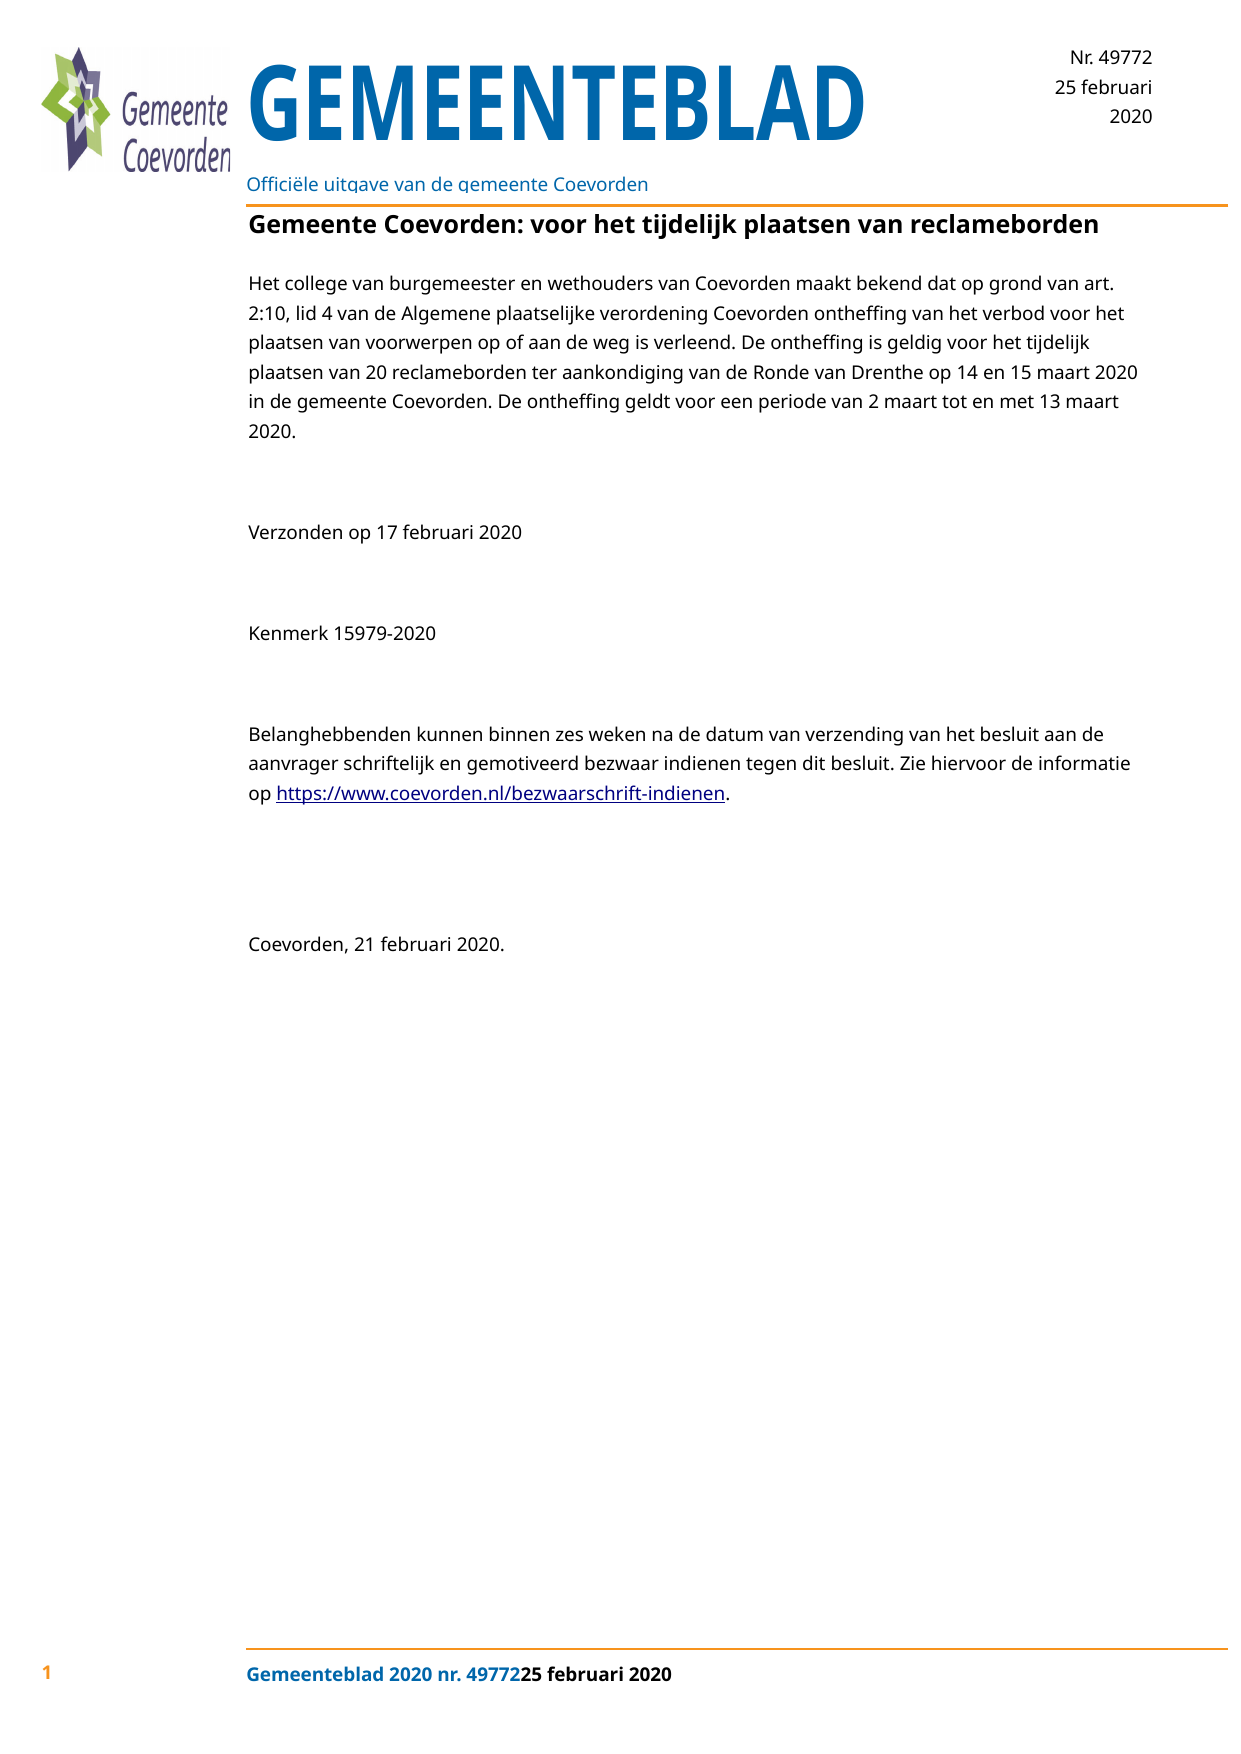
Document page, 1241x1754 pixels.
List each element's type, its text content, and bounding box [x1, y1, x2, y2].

picture [41, 47, 231, 172]
text Belanghebbenden kunnen binnen zes weken na de datum van verzending van het besluit aan de aanvrager schriftelijk en gemotiveerd bezwaar indienen tegen dit besluit. Zie hiervoor de informatie op https://www.coevorden.nl/bezwaarschrift-indienen. [248, 721, 1152, 806]
text Kenmerk 15979-2020 [248, 620, 1152, 646]
text Coevorden, 21 februari 2020. [248, 931, 1152, 957]
text Het college van burgemeester en wethouders van Coevorden maakt bekend dat op grond van art. 2:10, lid 4 van de Algemene plaatselijke verordening Coevorden ontheffing van het verbod voor het plaatsen van voorwerpen op of aan de weg is verleend. De ontheffing is geldig voor het tijdelijk plaatsen van 20 reclameborden ter aankondiging van de Ronde van Drenthe op 14 en 15 maart 2020 in de gemeente Coevorden. De ontheffing geldt voor een periode van 2 maart tot en met 13 maart 2020. [248, 270, 1152, 444]
text Verzonden op 17 februari 2020 [248, 519, 1152, 545]
text Gemeente Coevorden: voor het tijdelijk plaatsen van reclameborden [248, 207, 1152, 241]
